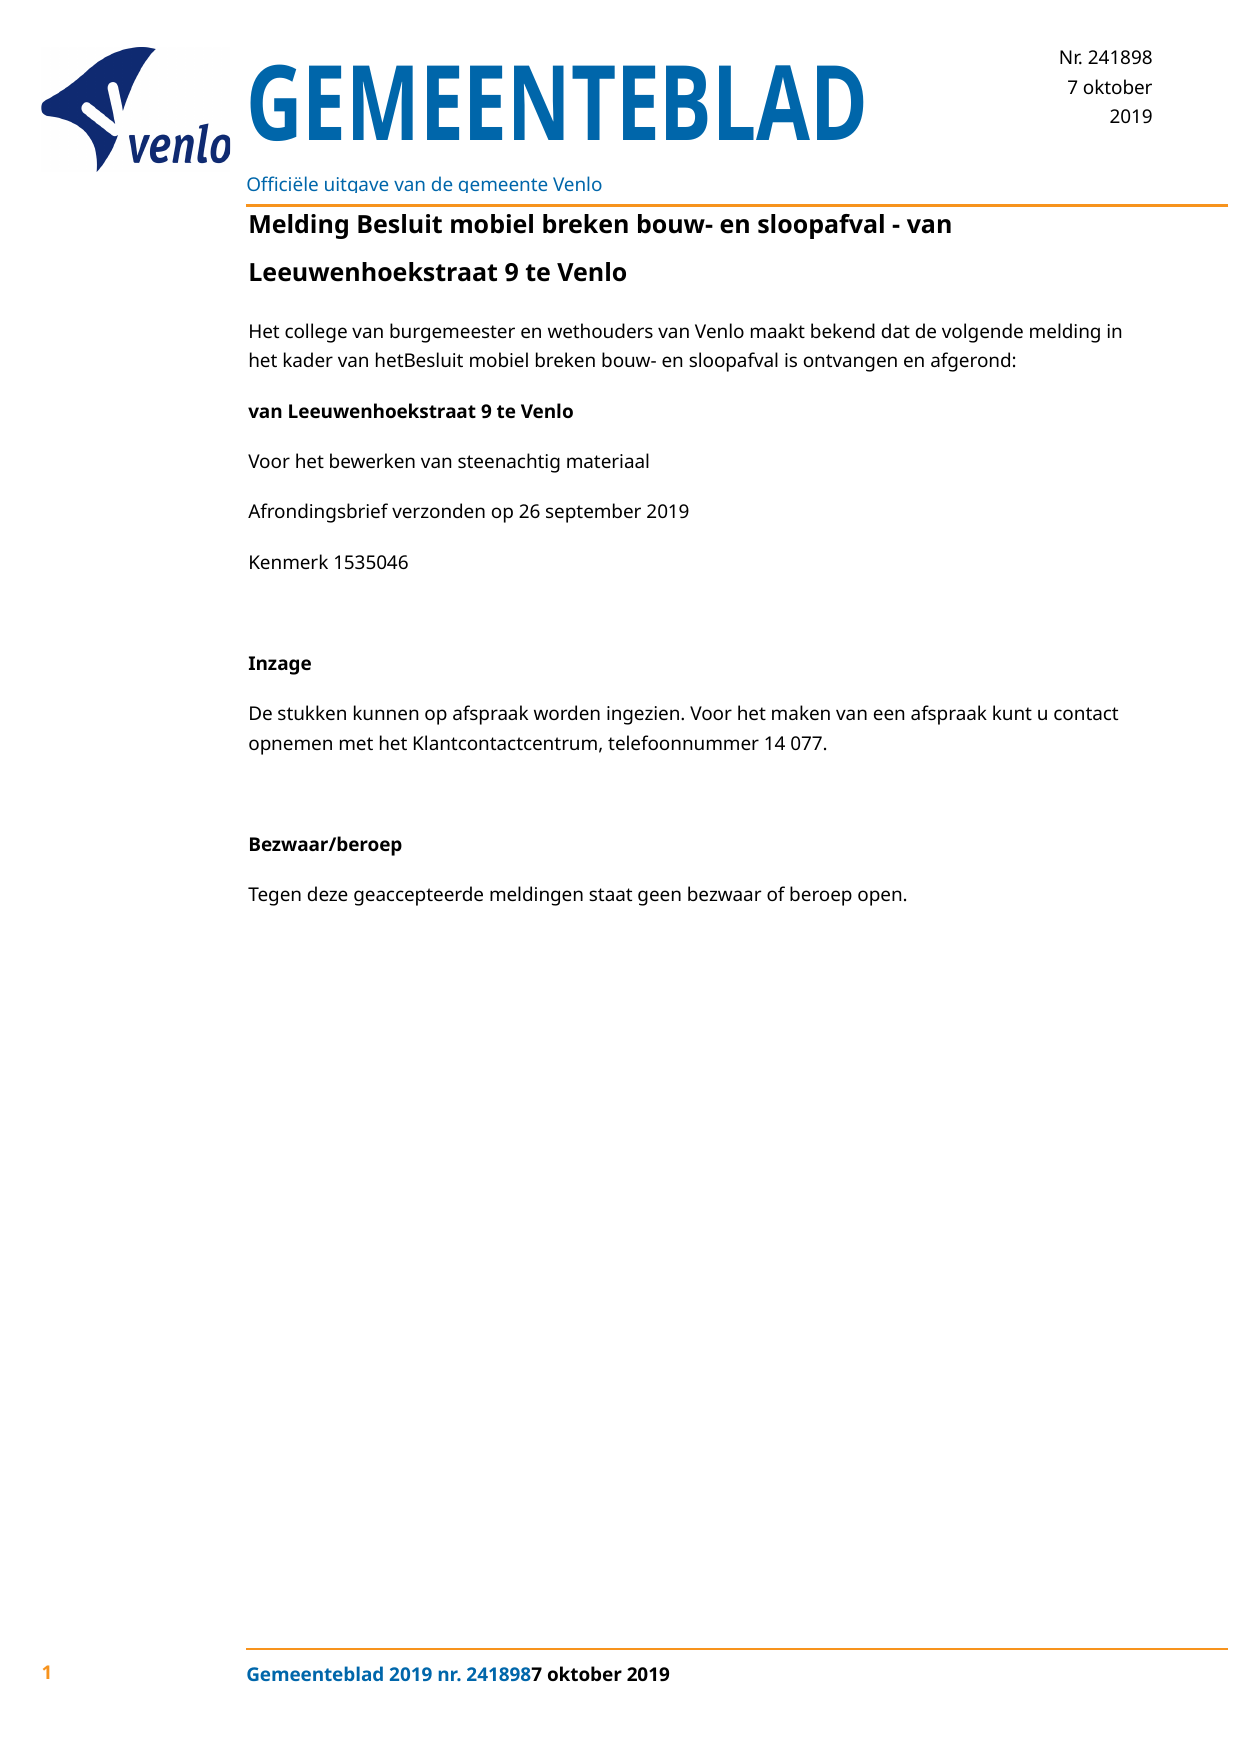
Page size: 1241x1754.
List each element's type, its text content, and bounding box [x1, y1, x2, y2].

text van Leeuwenhoekstraat 9 te Venlo [248, 398, 1152, 424]
text Afrondingsbrief verzonden op 26 september 2019 [248, 499, 1152, 524]
text Kenmerk 1535046 [248, 549, 1152, 575]
text Het college van burgemeester en wethouders van Venlo maakt bekend dat de volgende melding in het kader van hetBesluit mobiel breken bouw- en sloopafval is ontvangen en afgerond: [248, 318, 1152, 373]
picture [41, 47, 231, 172]
text De stukken kunnen op afspraak worden ingezien. Voor het maken van een afspraak kunt u contact opnemen met het Klantcontactcentrum, telefoonnummer 14 077. [248, 700, 1152, 756]
text Melding Besluit mobiel breken bouw- en sloopafval - van Leeuwenhoekstraat 9 te Venlo [248, 207, 1152, 288]
text Tegen deze geaccepteerde meldingen staat geen bezwaar of beroep open. [248, 881, 1152, 907]
text Bezwaar/beroep [248, 831, 1152, 857]
text Voor het bewerken van steenachtig materiaal [248, 448, 1152, 474]
text Inzage [248, 650, 1152, 676]
